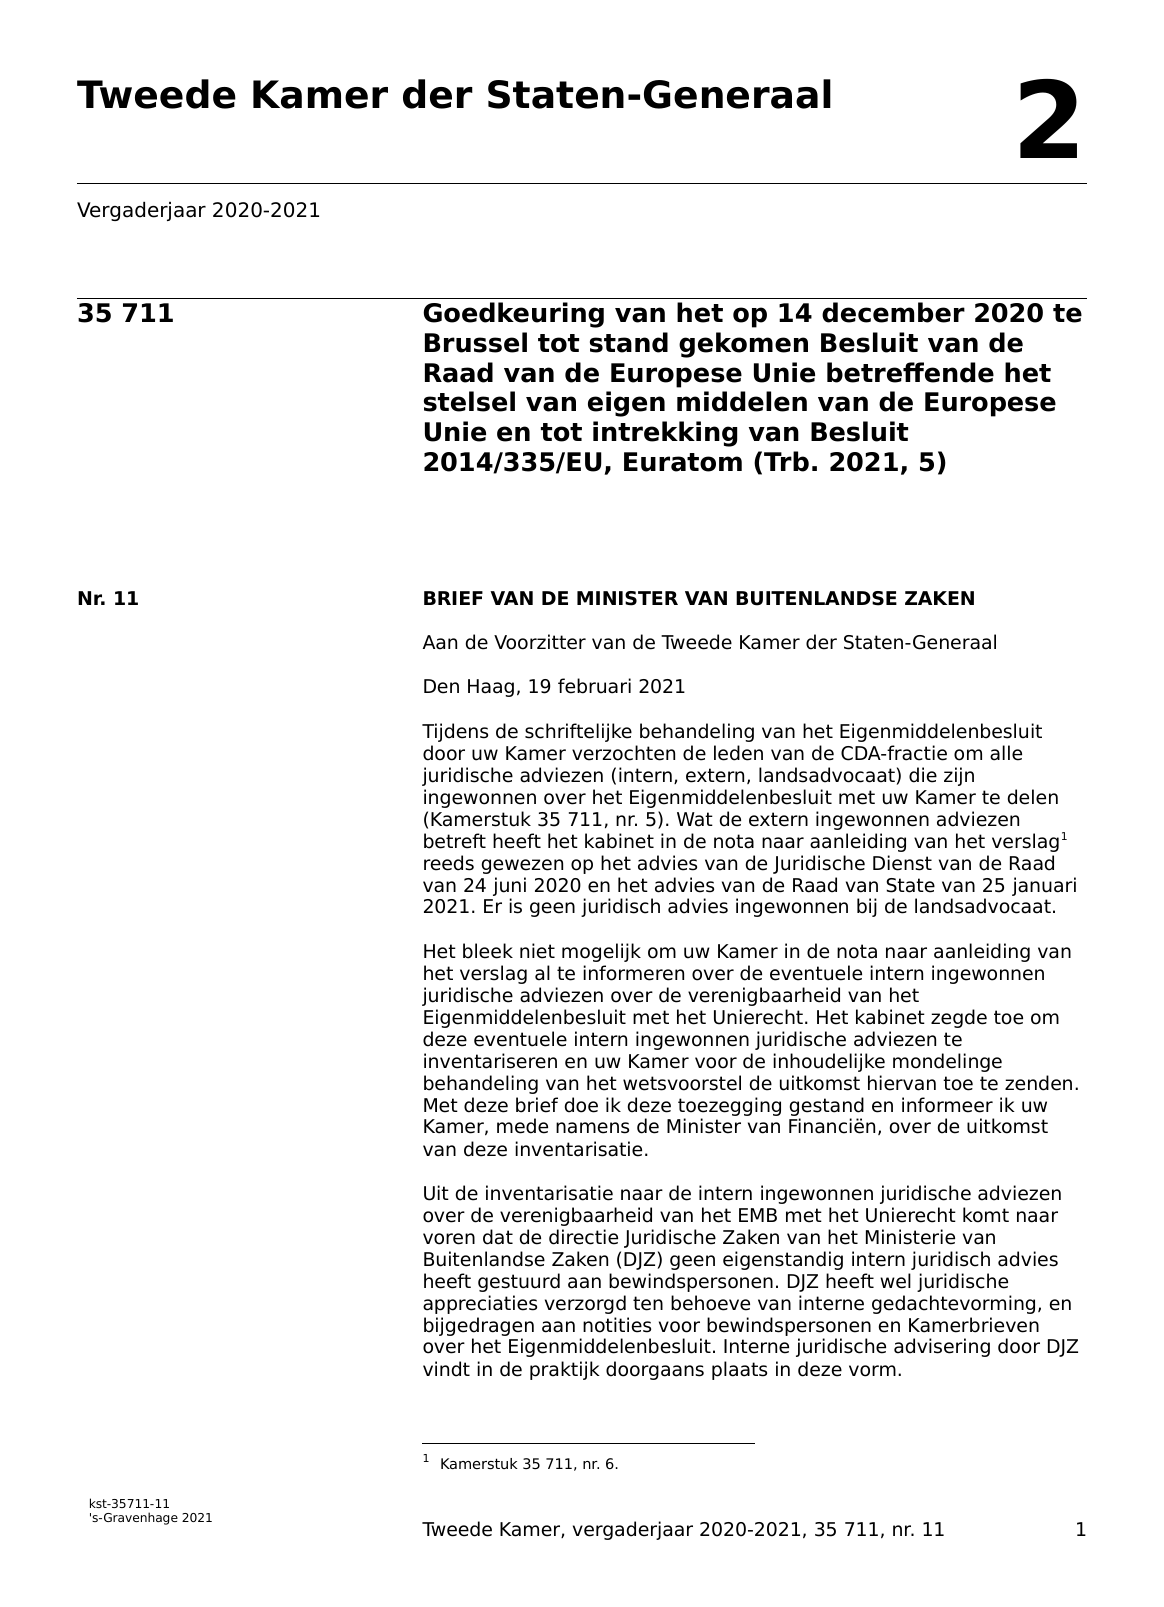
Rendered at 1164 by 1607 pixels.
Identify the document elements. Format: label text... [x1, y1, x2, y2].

subtitle 35 711 Goedkeuring van het op 14 december 2020 te Brussel tot stand gekomen Besluit van de Raad van de Europese Unie betreffende het stelsel van eigen middelen van de Europese Unie en tot intrekking van Besluit 2014/335/EU, Euratom (Trb. 2021, 5) [77, 299, 1087, 477]
text Tijdens de schriftelijke behandeling van het Eigenmiddelenbesluit door uw Kamer verzochten de leden van de CDA-fractie om alle juridische adviezen (intern, extern, landsadvocaat) die zijn ingewonnen over het Eigenmiddelenbesluit met uw Kamer te delen (Kamerstuk 35 711, nr. 5). Wat de extern ingewonnen adviezen betreft heeft het kabinet in de nota naar aanleiding van het verslag reeds gewezen op het advies van de Juridische Dienst van de Raad van 24 juni 2020 en het advies van de Raad van State van 25 januari 2021. Er is geen juridisch advies ingewonnen bij de landsadvocaat. [422, 721, 1087, 918]
text Kamerstuk 35 711, nr. 6. [422, 1452, 1087, 1474]
table_header 2 [886, 59, 1087, 183]
text Het bleek niet mogelijk om uw Kamer in de nota naar aanleiding van het verslag al te informeren over de eventuele intern ingewonnen juridische adviezen over de verenigbaarheid van het Eigenmiddelenbesluit met het Unierecht. Het kabinet zegde toe om deze eventuele intern ingewonnen juridische adviezen te inventariseren en uw Kamer voor de inhoudelijke mondelinge behandeling van het wetsvoorstel de uitkomst hiervan toe te zenden. Met deze brief doe ik deze toezegging gestand en informeer ik uw Kamer, mede namens de Minister van Financiën, over de uitkomst van deze inventarisatie. [422, 941, 1087, 1160]
table_header Tweede Kamer der Staten-Generaal [77, 59, 886, 183]
text Den Haag, 19 februari 2021 [422, 676, 1087, 698]
text kst-35711-11 [88, 1497, 323, 1511]
text Aan de Voorzitter van de Tweede Kamer der Staten-Generaal [422, 632, 1087, 654]
table_cell Vergaderjaar 2020-2021 [77, 184, 1087, 298]
text 's-Gravenhage 2021 [88, 1511, 323, 1525]
subtitle Nr. 11 BRIEF VAN DE MINISTER VAN BUITENLANDSE ZAKEN [77, 588, 1087, 610]
text Uit de inventarisatie naar de intern ingewonnen juridische adviezen over de verenigbaarheid van het EMB met het Unierecht komt naar voren dat de directie Juridische Zaken van het Ministerie van Buitenlandse Zaken (DJZ) geen eigenstandig intern juridisch advies heeft gestuurd aan bewindspersonen. DJZ heeft wel juridische appreciaties verzorgd ten behoeve van interne gedachtevorming, en bijgedragen aan notities voor bewindspersonen en Kamerbrieven over het Eigenmiddelenbesluit. Interne juridische advisering door DJZ vindt in de praktijk doorgaans plaats in deze vorm. [422, 1183, 1087, 1380]
